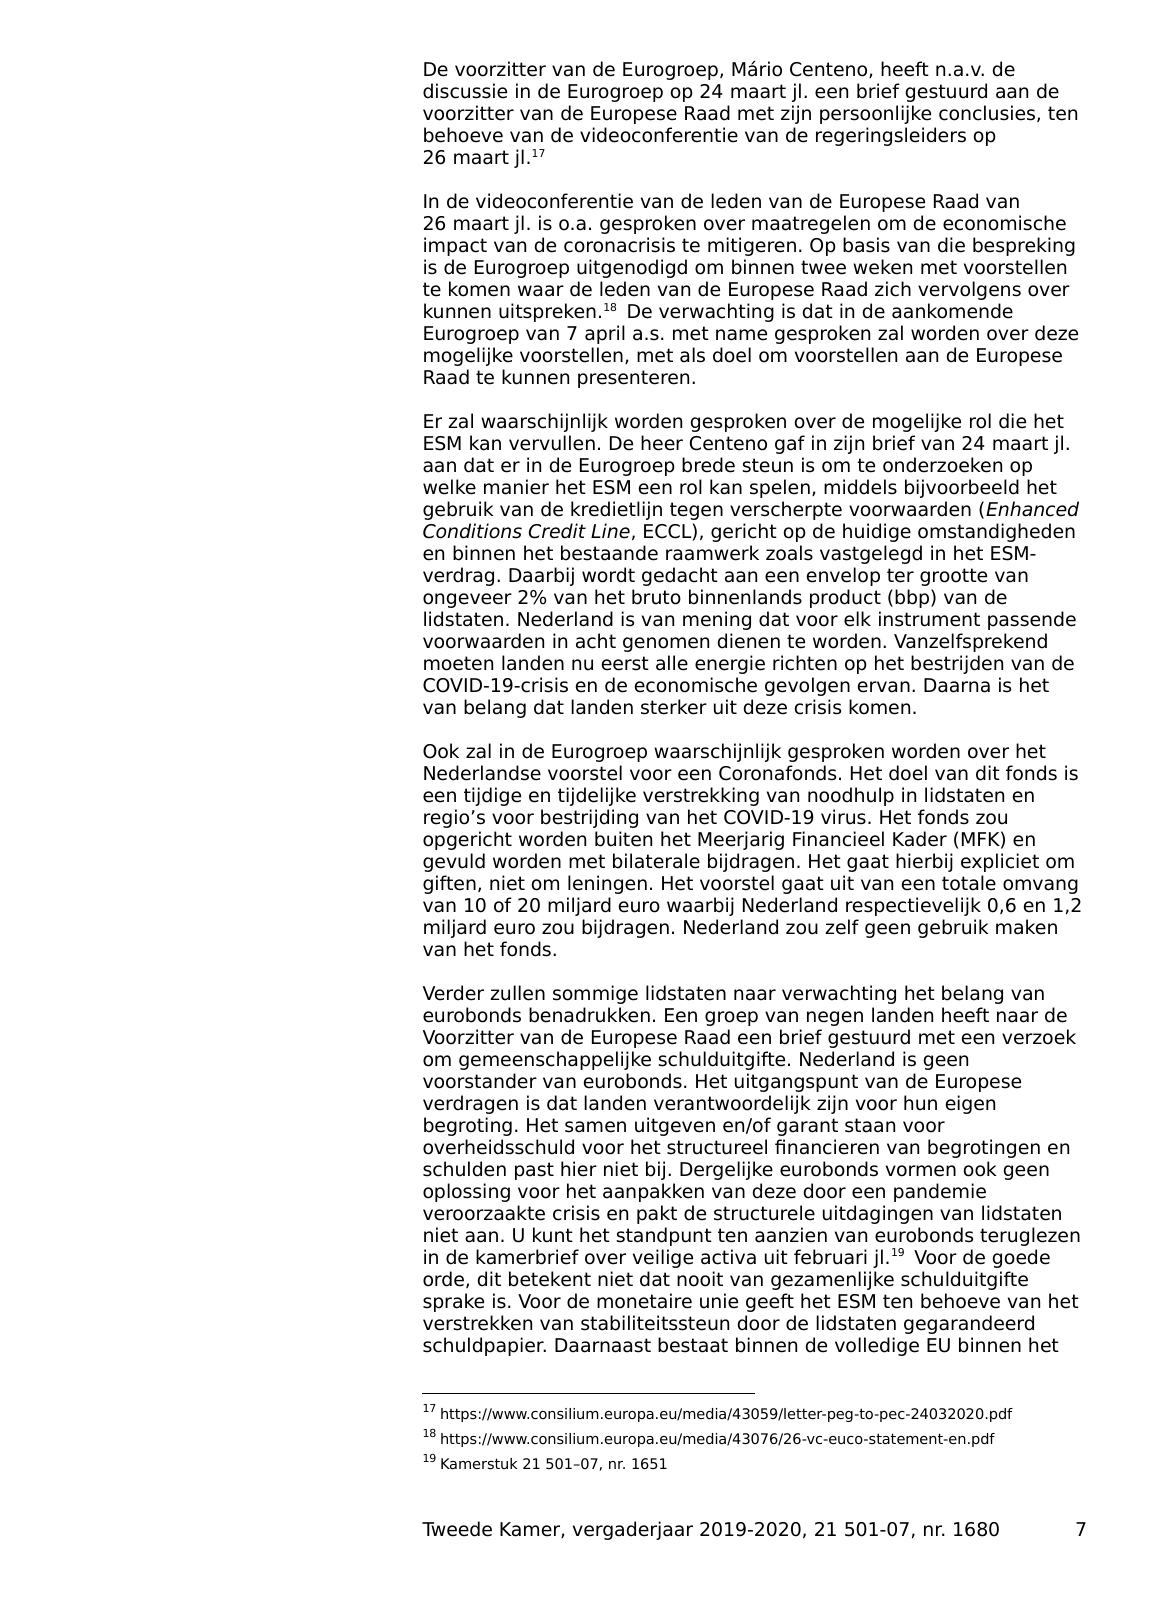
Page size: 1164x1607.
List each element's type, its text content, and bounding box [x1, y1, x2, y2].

text Ook zal in de Eurogroep waarschijnlijk gesproken worden over het Nederlandse voorstel voor een Coronafonds. Het doel van dit fonds is een tijdige en tijdelijke verstrekking van noodhulp in lidstaten en regio’s voor bestrijding van het COVID-19 virus. Het fonds zou opgericht worden buiten het Meerjarig Financieel Kader (MFK) en gevuld worden met bilaterale bijdragen. Het gaat hierbij expliciet om giften, niet om leningen. Het voorstel gaat uit van een totale omvang van 10 of 20 miljard euro waarbij Nederland respectievelijk 0,6 en 1,2 miljard euro zou bijdragen. Nederland zou zelf geen gebruik maken van het fonds. [422, 741, 1087, 961]
text In de videoconferentie van de leden van de Europese Raad van 26 maart jl. is o.a. gesproken over maatregelen om de economische impact van de coronacrisis te mitigeren. Op basis van die bespreking is de Eurogroep uitgenodigd om binnen twee weken met voorstellen te komen waar de leden van de Europese Raad zich vervolgens over kunnen uitspreken. De verwachting is dat in de aankomende Eurogroep van 7 april a.s. met name gesproken zal worden over deze mogelijke voorstellen, met als doel om voorstellen aan de Europese Raad te kunnen presenteren. [422, 191, 1087, 389]
text Kamerstuk 21 501–07, nr. 1651 [422, 1452, 1087, 1474]
text Verder zullen sommige lidstaten naar verwachting het belang van eurobonds benadrukken. Een groep van negen landen heeft naar de Voorzitter van de Europese Raad een brief gestuurd met een verzoek om gemeenschappelijke schulduitgifte. Nederland is geen voorstander van eurobonds. Het uitgangspunt van de Europese verdragen is dat landen verantwoordelijk zijn voor hun eigen begroting. Het samen uitgeven en/of garant staan voor overheidsschuld voor het structureel financieren van begrotingen en schulden past hier niet bij. Dergelijke eurobonds vormen ook geen oplossing voor het aanpakken van deze door een pandemie veroorzaakte crisis en pakt de structurele uitdagingen van lidstaten niet aan. U kunt het standpunt ten aanzien van eurobonds teruglezen in de kamerbrief over veilige activa uit februari jl. Voor de goede orde, dit betekent niet dat nooit van gezamenlijke schulduitgifte sprake is. Voor de monetaire unie geeft het ESM ten behoeve van het verstrekken van stabiliteitssteun door de lidstaten gegarandeerd schuldpapier. Daarnaast bestaat binnen de volledige EU binnen het [422, 983, 1087, 1357]
text https://www.consilium.europa.eu/media/43059/letter-peg-to-pec-24032020.pdf [422, 1402, 1087, 1424]
text De voorzitter van de Eurogroep, Mário Centeno, heeft n.a.v. de discussie in de Eurogroep op 24 maart jl. een brief gestuurd aan de voorzitter van de Europese Raad met zijn persoonlijke conclusies, ten behoeve van de videoconferentie van de regeringsleiders op 26 maart jl. [422, 59, 1087, 169]
text https://www.consilium.europa.eu/media/43076/26-vc-euco-statement-en.pdf [422, 1427, 1087, 1449]
text Er zal waarschijnlijk worden gesproken over de mogelijke rol die het ESM kan vervullen. De heer Centeno gaf in zijn brief van 24 maart jl. aan dat er in de Eurogroep brede steun is om te onderzoeken op welke manier het ESM een rol kan spelen, middels bijvoorbeeld het gebruik van de kredietlijn tegen verscherpte voorwaarden (Enhanced Conditions Credit Line, ECCL), gericht op de huidige omstandigheden en binnen het bestaande raamwerk zoals vastgelegd in het ESM-verdrag. Daarbij wordt gedacht aan een envelop ter grootte van ongeveer 2% van het bruto binnenlands product (bbp) van de lidstaten. Nederland is van mening dat voor elk instrument passende voorwaarden in acht genomen dienen te worden. Vanzelfsprekend moeten landen nu eerst alle energie richten op het bestrijden van de COVID-19-crisis en de economische gevolgen ervan. Daarna is het van belang dat landen sterker uit deze crisis komen. [422, 411, 1087, 719]
